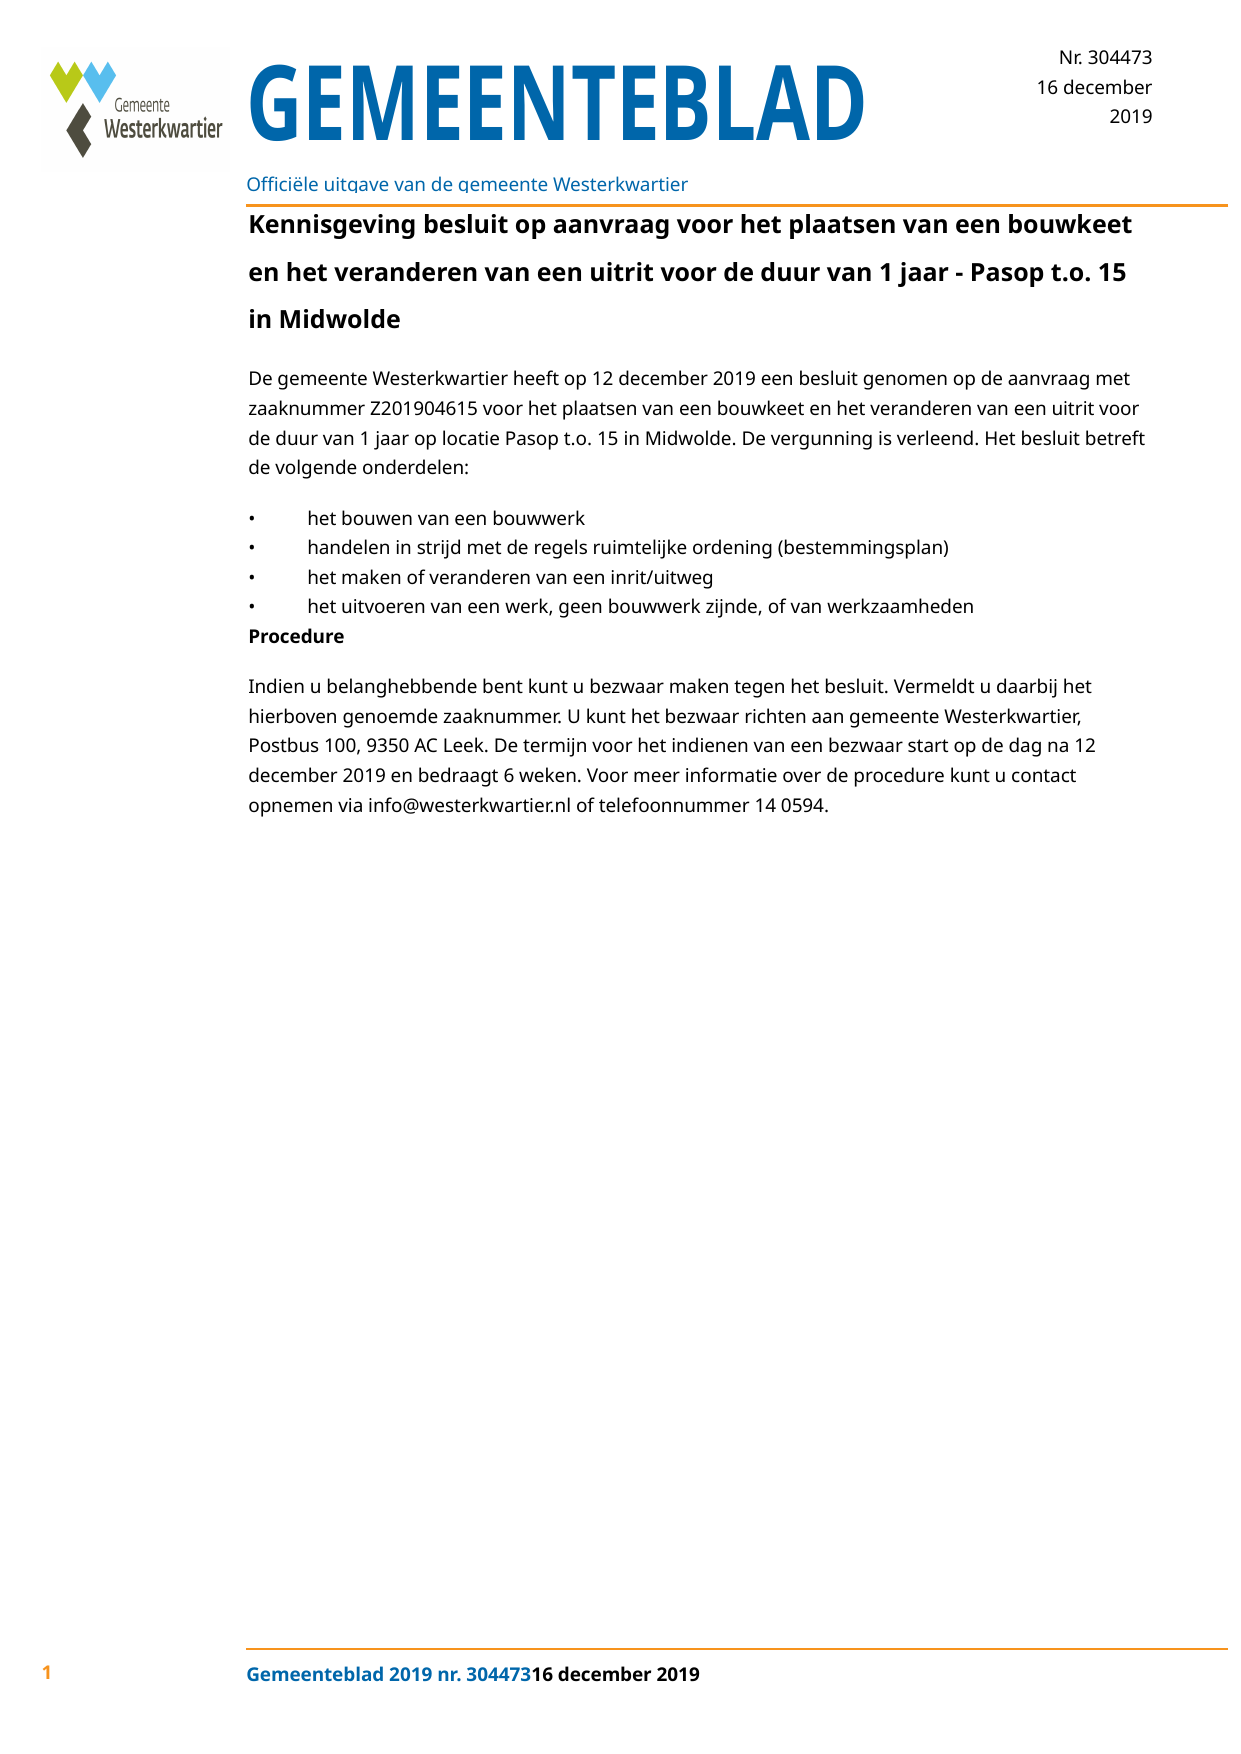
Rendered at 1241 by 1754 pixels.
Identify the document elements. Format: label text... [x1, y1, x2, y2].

list het uitvoeren van een werk, geen bouwwerk zijnde, of van werkzaamheden [248, 593, 1152, 619]
text Indien u belanghebbende bent kunt u bezwaar maken tegen het besluit. Vermeldt u daarbij het hierboven genoemde zaaknummer. U kunt het bezwaar richten aan gemeente Westerkwartier, Postbus 100, 9350 AC Leek. De termijn voor het indienen van een bezwaar start op de dag na 12 december 2019 en bedraagt 6 weken. Voor meer informatie over de procedure kunt u contact opnemen via info@westerkwartier.nl of telefoonnummer 14 0594. [248, 673, 1152, 817]
list het maken of veranderen van een inrit/uitweg [248, 564, 1152, 589]
text Procedure [248, 623, 1152, 649]
text De gemeente Westerkwartier heeft op 12 december 2019 een besluit genomen op de aanvraag met zaaknummer Z201904615 voor het plaatsen van een bouwkeet en het veranderen van een uitrit voor de duur van 1 jaar op locatie Pasop t.o. 15 in Midwolde. De vergunning is verleend. Het besluit betreft de volgende onderdelen: [248, 366, 1152, 480]
list handelen in strijd met de regels ruimtelijke ordening (bestemmingsplan) [248, 534, 1152, 560]
list het bouwen van een bouwwerk [248, 505, 1152, 530]
picture [41, 47, 231, 172]
text Kennisgeving besluit op aanvraag voor het plaatsen van een bouwkeet en het veranderen van een uitrit voor de duur van 1 jaar - Pasop t.o. 15 in Midwolde [248, 207, 1152, 336]
